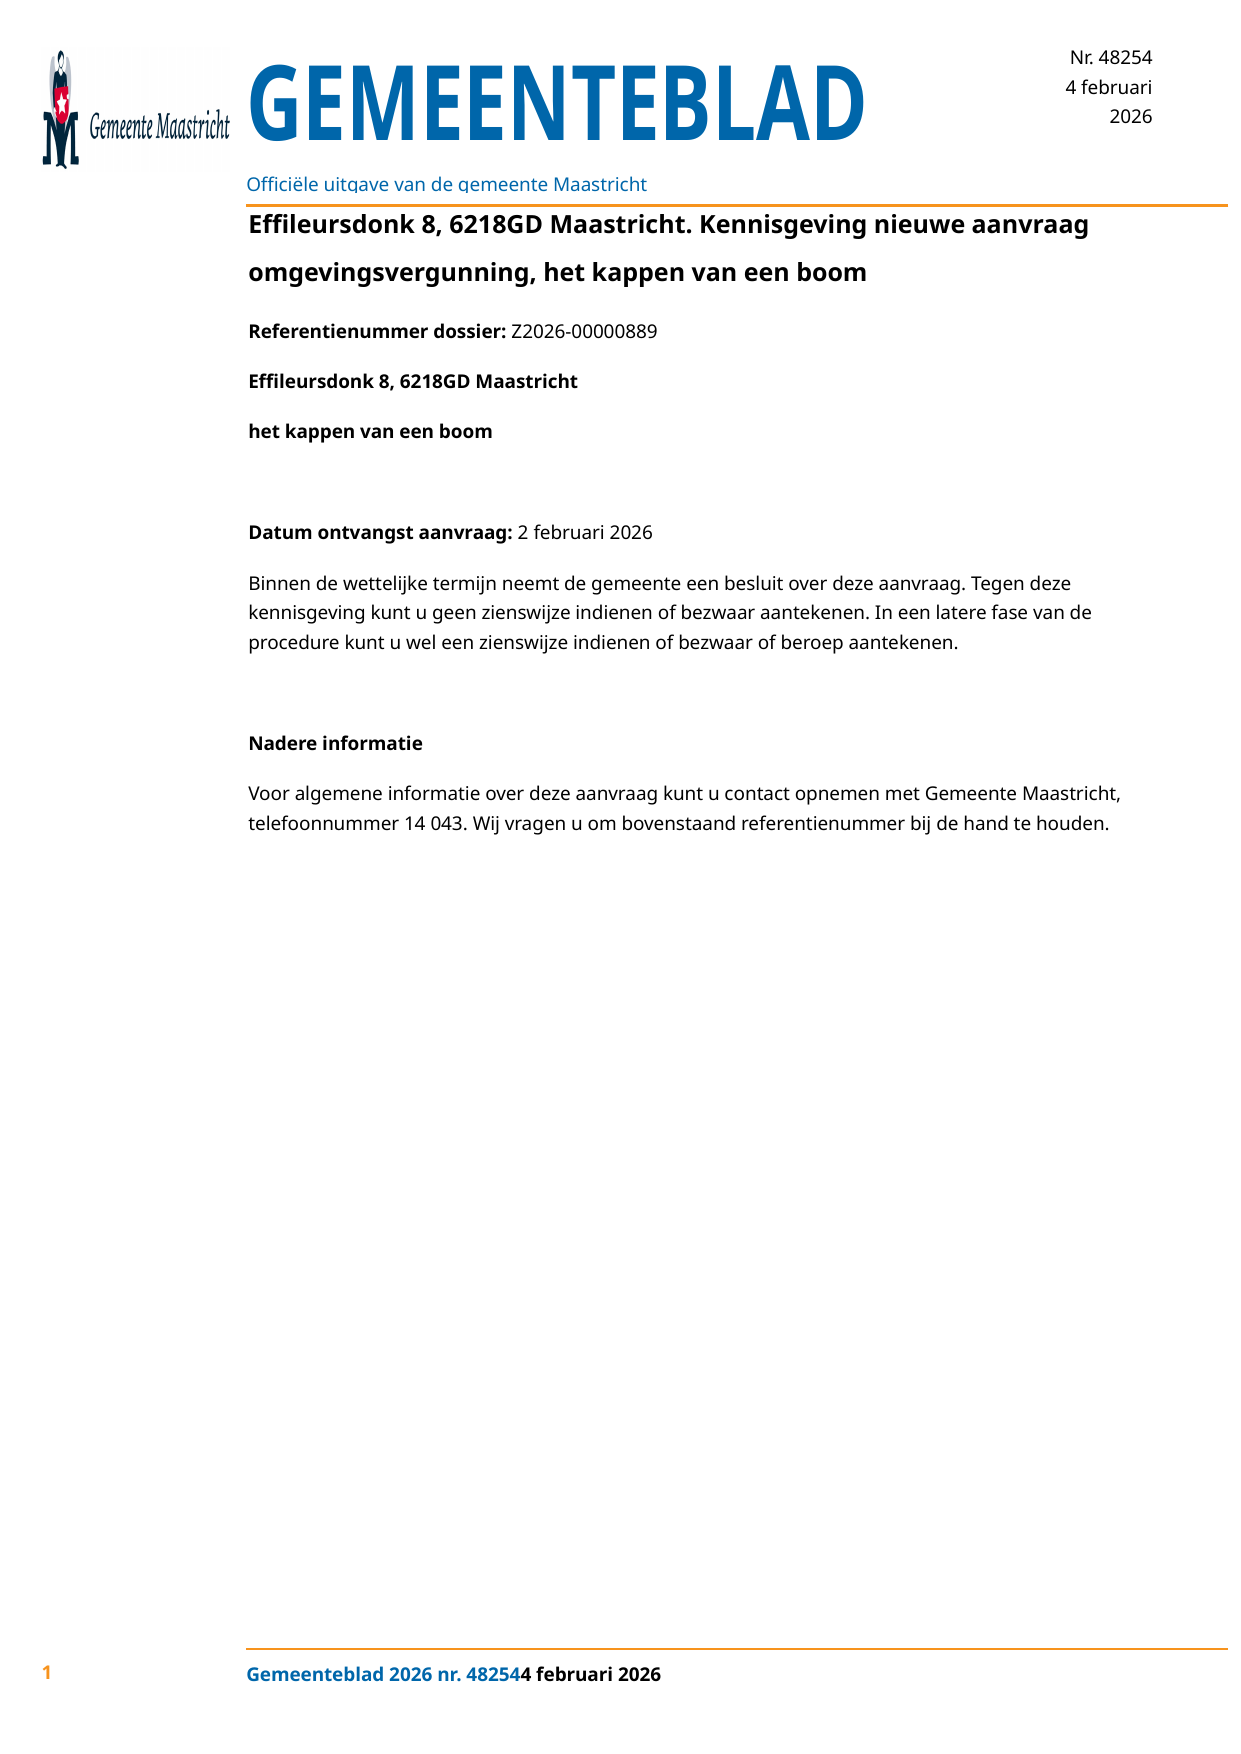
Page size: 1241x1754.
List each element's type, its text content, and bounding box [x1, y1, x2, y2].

picture [41, 47, 231, 172]
text Referentienummer dossier: Z2026-00000889 [248, 318, 1152, 344]
text Datum ontvangst aanvraag: 2 februari 2026 [248, 519, 1152, 545]
text Nadere informatie [248, 730, 1152, 756]
text Effileursdonk 8, 6218GD Maastricht [248, 368, 1152, 394]
text Voor algemene informatie over deze aanvraag kunt u contact opnemen met Gemeente Maastricht, telefoonnummer 14 043. Wij vragen u om bovenstaand referentienummer bij de hand te houden. [248, 780, 1152, 836]
text het kappen van een boom [248, 419, 1152, 444]
text Effileursdonk 8, 6218GD Maastricht. Kennisgeving nieuwe aanvraag omgevingsvergunning, het kappen van een boom [248, 207, 1152, 288]
text Binnen de wettelijke termijn neemt de gemeente een besluit over deze aanvraag. Tegen deze kennisgeving kunt u geen zienswijze indienen of bezwaar aantekenen. In een latere fase van de procedure kunt u wel een zienswijze indienen of bezwaar of beroep aantekenen. [248, 570, 1152, 655]
